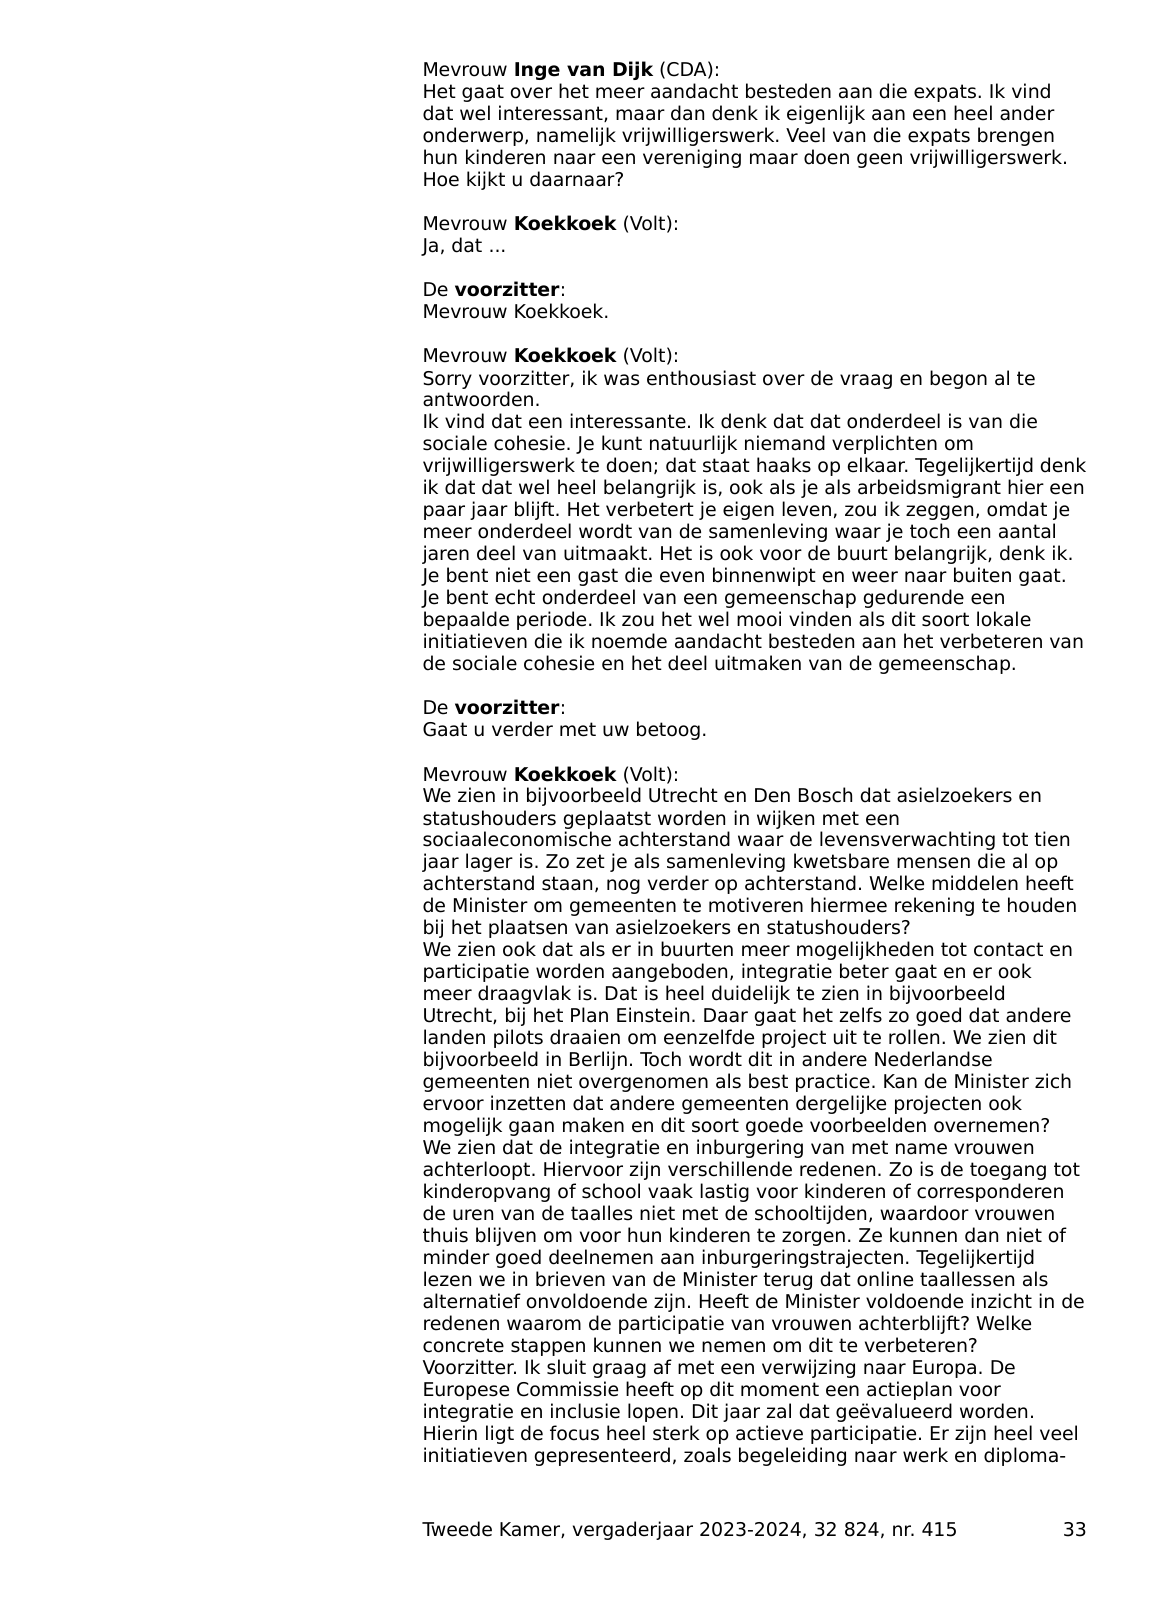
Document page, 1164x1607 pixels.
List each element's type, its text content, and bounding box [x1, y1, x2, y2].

text Mevrouw Inge van Dijk (CDA): [422, 59, 1087, 81]
text We zien dat de integratie en inburgering van met name vrouwen achterloopt. Hiervoor zijn verschillende redenen. Zo is de toegang tot kinderopvang of school vaak lastig voor kinderen of corresponderen de uren van de taalles niet met de schooltijden, waardoor vrouwen thuis blijven om voor hun kinderen te zorgen. Ze kunnen dan niet of minder goed deelnemen aan inburgeringstrajecten. Tegelijkertijd lezen we in brieven van de Minister terug dat online taallessen als alternatief onvoldoende zijn. Heeft de Minister voldoende inzicht in de redenen waarom de participatie van vrouwen achterblijft? Welke concrete stappen kunnen we nemen om dit te verbeteren? [422, 1137, 1087, 1357]
text De voorzitter: [422, 279, 1087, 301]
text We zien in bijvoorbeeld Utrecht en Den Bosch dat asielzoekers en statushouders geplaatst worden in wijken met een sociaaleconomische achterstand waar de levensverwachting tot tien jaar lager is. Zo zet je als samenleving kwetsbare mensen die al op achterstand staan, nog verder op achterstand. Welke middelen heeft de Minister om gemeenten te motiveren hiermee rekening te houden bij het plaatsen van asielzoekers en statushouders? [422, 785, 1087, 939]
text Mevrouw Koekkoek (Volt): [422, 763, 1087, 785]
text Sorry voorzitter, ik was enthousiast over de vraag en begon al te antwoorden. [422, 367, 1087, 411]
text We zien ook dat als er in buurten meer mogelijkheden tot contact en participatie worden aangeboden, integratie beter gaat en er ook meer draagvlak is. Dat is heel duidelijk te zien in bijvoorbeeld Utrecht, bij het Plan Einstein. Daar gaat het zelfs zo goed dat andere landen pilots draaien om eenzelfde project uit te rollen. We zien dit bijvoorbeeld in Berlijn. Toch wordt dit in andere Nederlandse gemeenten niet overgenomen als best practice. Kan de Minister zich ervoor inzetten dat andere gemeenten dergelijke projecten ook mogelijk gaan maken en dit soort goede voorbeelden overnemen? [422, 939, 1087, 1137]
text Het gaat over het meer aandacht besteden aan die expats. Ik vind dat wel interessant, maar dan denk ik eigenlijk aan een heel ander onderwerp, namelijk vrijwilligerswerk. Veel van die expats brengen hun kinderen naar een vereniging maar doen geen vrijwilligerswerk. Hoe kijkt u daarnaar? [422, 81, 1087, 191]
text Ik vind dat een interessante. Ik denk dat dat onderdeel is van die sociale cohesie. Je kunt natuurlijk niemand verplichten om vrijwilligerswerk te doen; dat staat haaks op elkaar. Tegelijkertijd denk ik dat dat wel heel belangrijk is, ook als je als arbeidsmigrant hier een paar jaar blijft. Het verbetert je eigen leven, zou ik zeggen, omdat je meer onderdeel wordt van de samenleving waar je toch een aantal jaren deel van uitmaakt. Het is ook voor de buurt belangrijk, denk ik. Je bent niet een gast die even binnenwipt en weer naar buiten gaat. Je bent echt onderdeel van een gemeenschap gedurende een bepaalde periode. Ik zou het wel mooi vinden als dit soort lokale initiatieven die ik noemde aandacht besteden aan het verbeteren van de sociale cohesie en het deel uitmaken van de gemeenschap. [422, 411, 1087, 675]
text Mevrouw Koekkoek (Volt): [422, 213, 1087, 235]
text Mevrouw Koekkoek. [422, 301, 1087, 323]
text De voorzitter: [422, 697, 1087, 719]
text Gaat u verder met uw betoog. [422, 719, 1087, 741]
text Mevrouw Koekkoek (Volt): [422, 345, 1087, 367]
text Voorzitter. Ik sluit graag af met een verwijzing naar Europa. De Europese Commissie heeft op dit moment een actieplan voor integratie en inclusie lopen. Dit jaar zal dat geëvalueerd worden. Hierin ligt de focus heel sterk op actieve participatie. Er zijn heel veel initiatieven gepresenteerd, zoals begeleiding naar werk en diploma- [422, 1357, 1087, 1467]
text Ja, dat ... [422, 235, 1087, 257]
